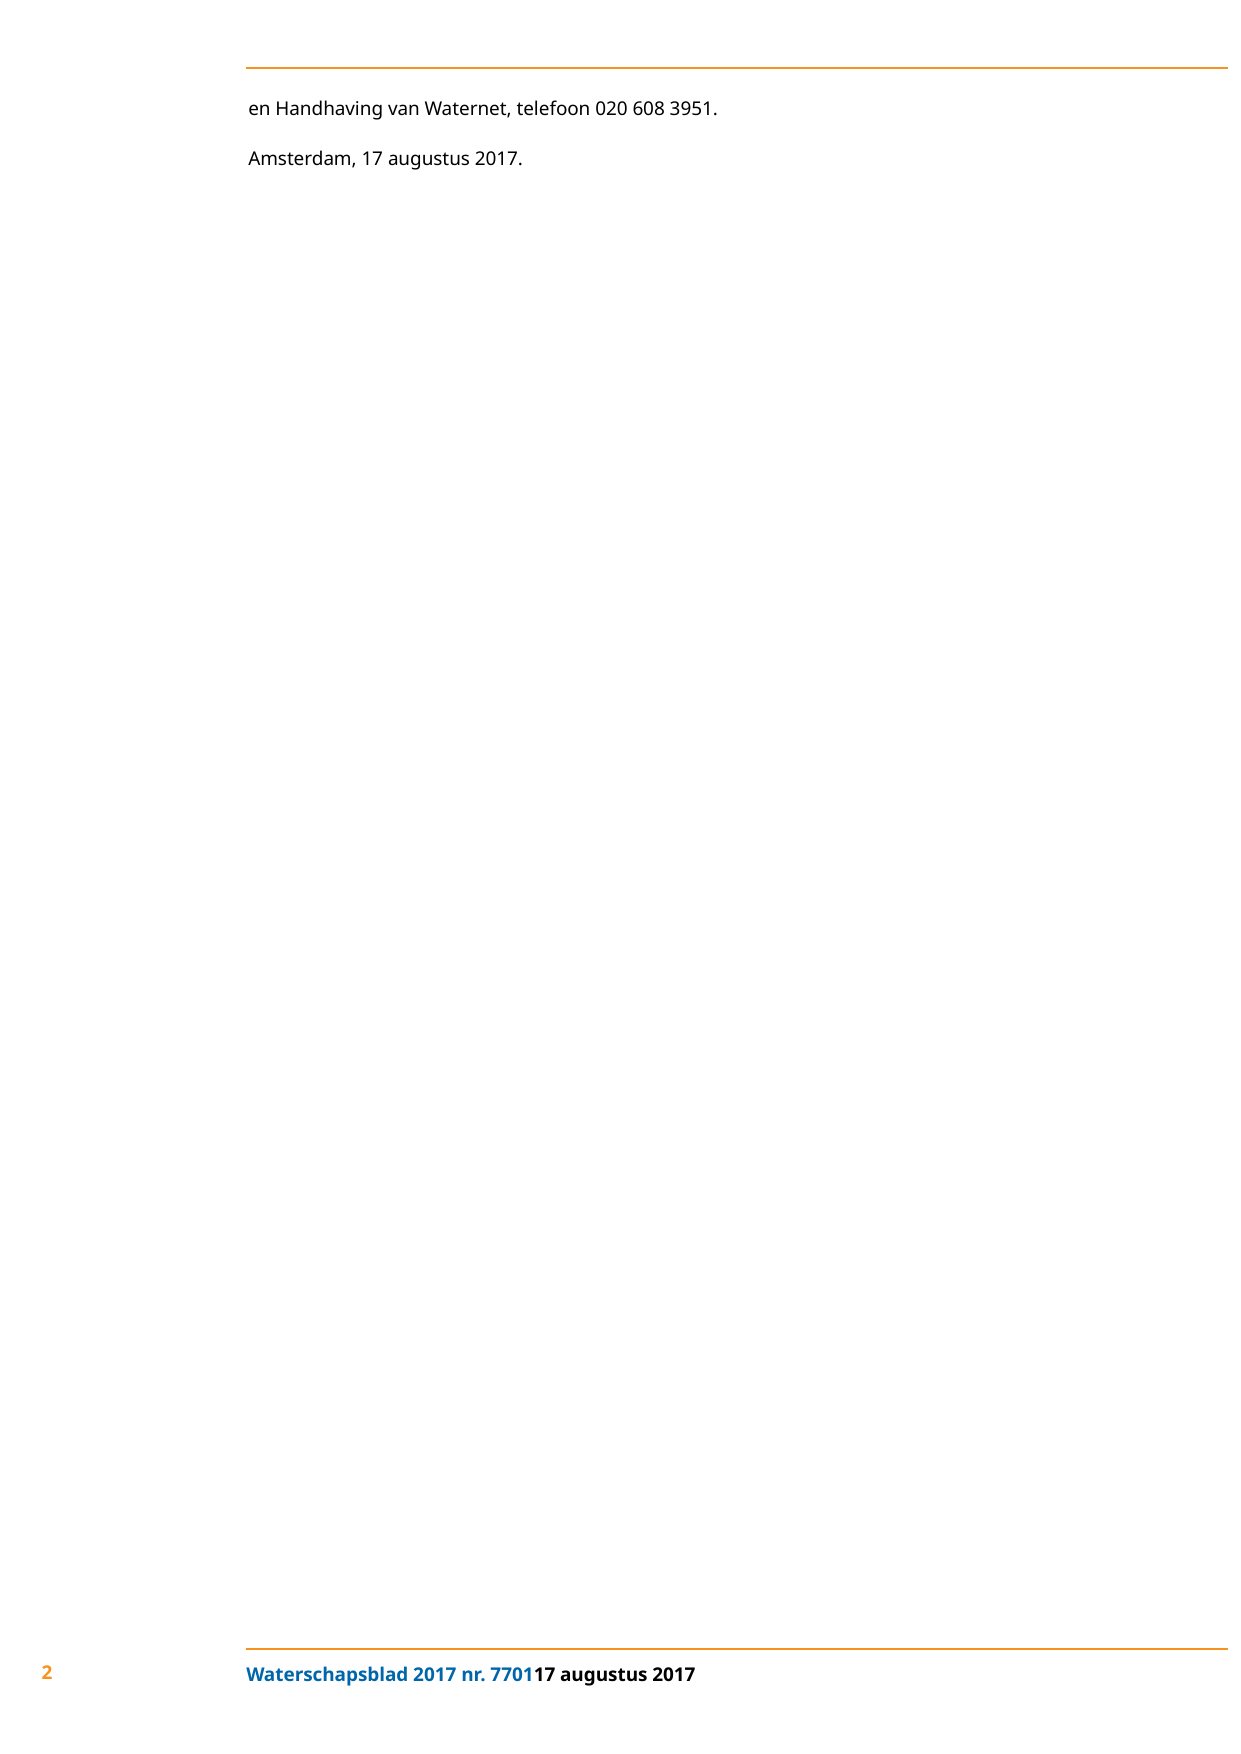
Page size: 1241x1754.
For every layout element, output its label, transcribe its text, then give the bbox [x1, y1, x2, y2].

text en Handhaving van Waternet, telefoon 020 608 3951. [248, 95, 1152, 121]
picture [41, 47, 231, 172]
text Amsterdam, 17 augustus 2017. [248, 145, 1152, 171]
